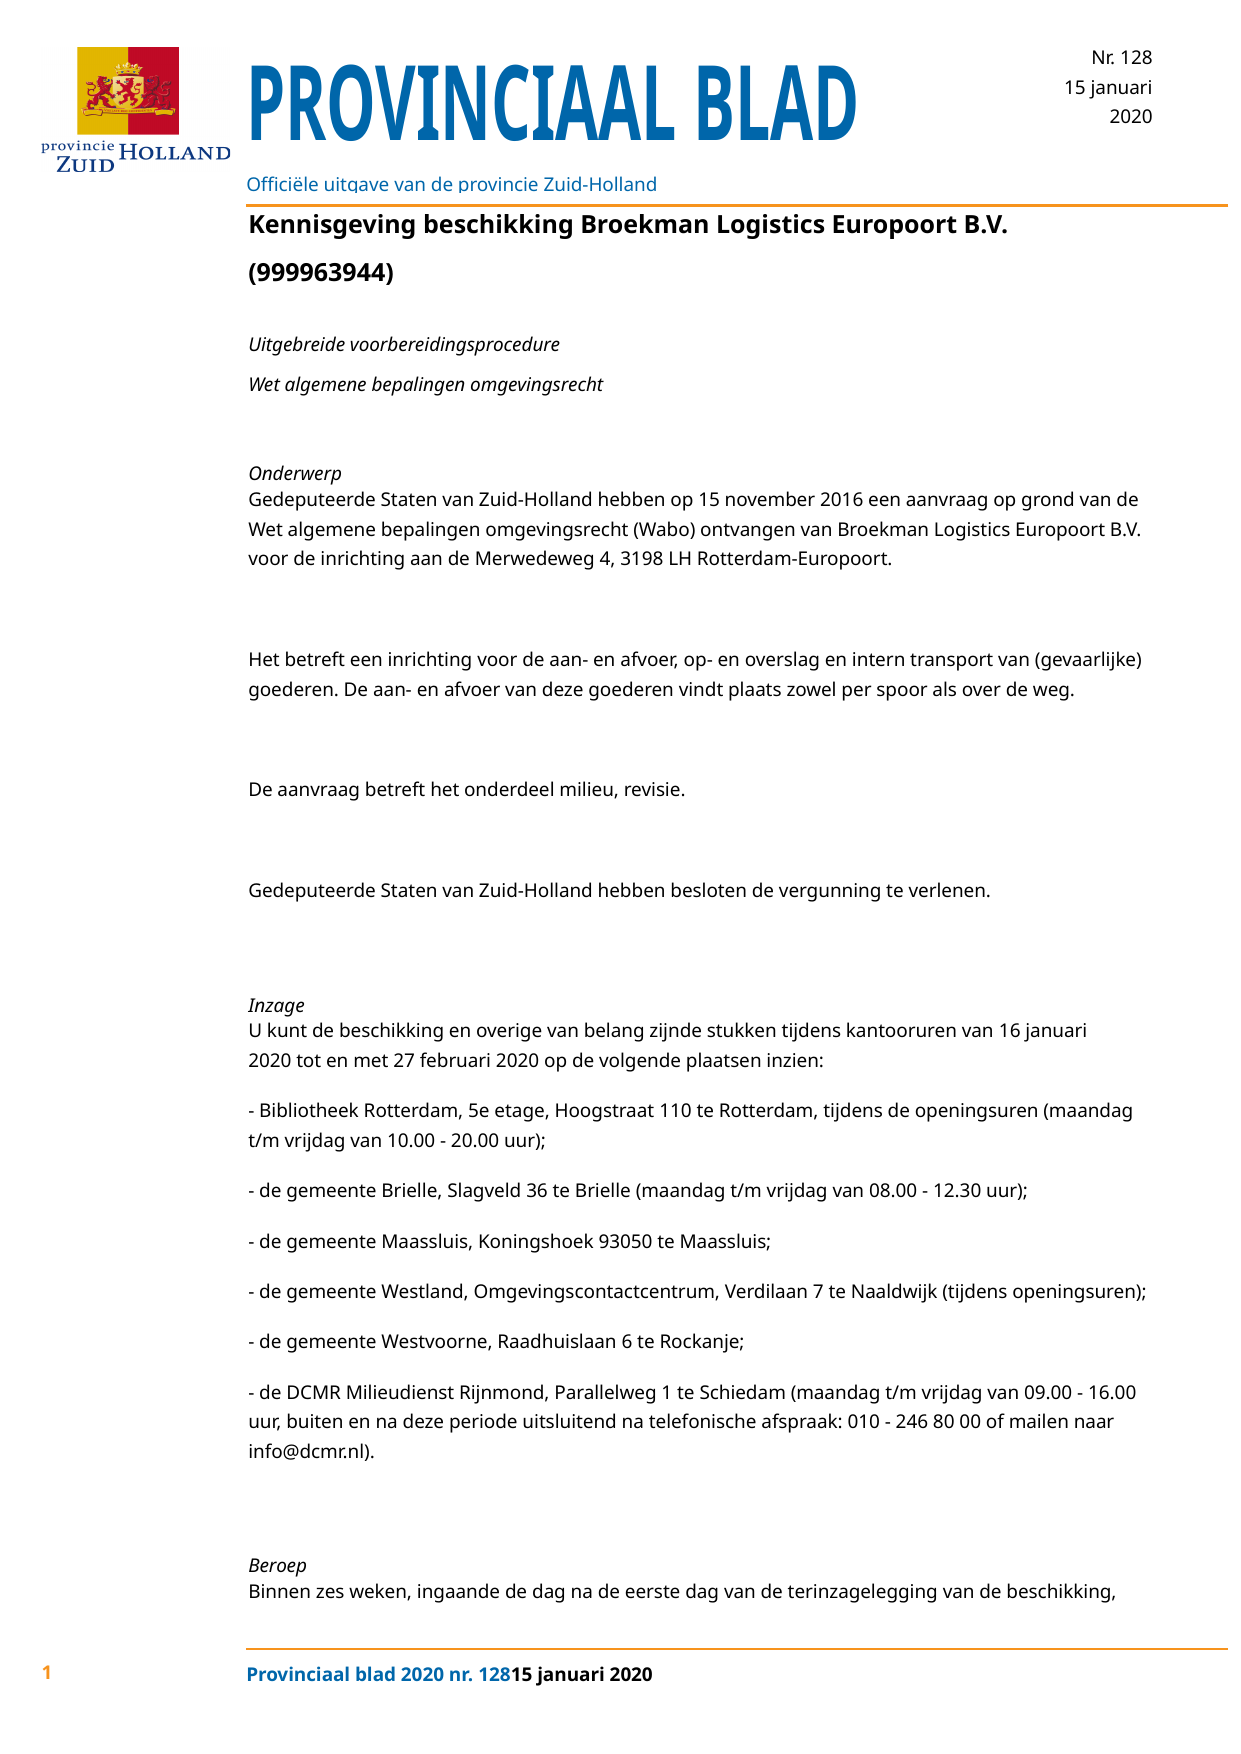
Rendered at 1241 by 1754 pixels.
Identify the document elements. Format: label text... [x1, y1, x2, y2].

text - de gemeente Westland, Omgevingscontactcentrum, Verdilaan 7 te Naaldwijk (tijdens openingsuren); [248, 1278, 1152, 1304]
picture [41, 47, 231, 172]
text - de DCMR Milieudienst Rijnmond, Parallelweg 1 te Schiedam (maandag t/m vrijdag van 09.00 - 16.00 uur, buiten en na deze periode uitsluitend na telefonische afspraak: 010 - 246 80 00 of mailen naar info@dcmr.nl). [248, 1379, 1152, 1464]
text Beroep [248, 1553, 1152, 1578]
text Gedeputeerde Staten van Zuid-Holland hebben op 15 november 2016 een aanvraag op grond van de Wet algemene bepalingen omgevingsrecht (Wabo) ontvangen van Broekman Logistics Europoort B.V. voor de inrichting aan de Merwedeweg 4, 3198 LH Rotterdam-Europoort. [248, 486, 1152, 571]
text - Bibliotheek Rotterdam, 5e etage, Hoogstraat 110 te Rotterdam, tijdens de openingsuren (maandag t/m vrijdag van 10.00 - 20.00 uur); [248, 1097, 1152, 1153]
text Onderwerp [248, 460, 1152, 486]
text - de gemeente Brielle, Slagveld 36 te Brielle (maandag t/m vrijdag van 08.00 - 12.30 uur); [248, 1177, 1152, 1203]
text Binnen zes weken, ingaande de dag na de eerste dag van de terinzagelegging van de beschikking, [248, 1578, 1152, 1604]
text De aanvraag betreft het onderdeel milieu, revisie. [248, 777, 1152, 802]
text - de gemeente Maassluis, Koningshoek 93050 te Maassluis; [248, 1228, 1152, 1254]
text Inzage [248, 992, 1152, 1017]
text Wet algemene bepalingen omgevingsrecht [248, 371, 1152, 396]
text U kunt de beschikking en overige van belang zijnde stukken tijdens kantooruren van 16 januari 2020 tot en met 27 februari 2020 op de volgende plaatsen inzien: [248, 1017, 1152, 1073]
text Kennisgeving beschikking Broekman Logistics Europoort B.V. (999963944) [248, 207, 1152, 288]
text Het betreft een inrichting voor de aan- en afvoer, op- en overslag en intern transport van (gevaarlijke) goederen. De aan- en afvoer van deze goederen vindt plaats zowel per spoor als over de weg. [248, 646, 1152, 701]
text Uitgebreide voorbereidingsprocedure [248, 331, 1152, 357]
text - de gemeente Westvoorne, Raadhuislaan 6 te Rockanje; [248, 1329, 1152, 1354]
text Gedeputeerde Staten van Zuid-Holland hebben besloten de vergunning te verlenen. [248, 877, 1152, 903]
